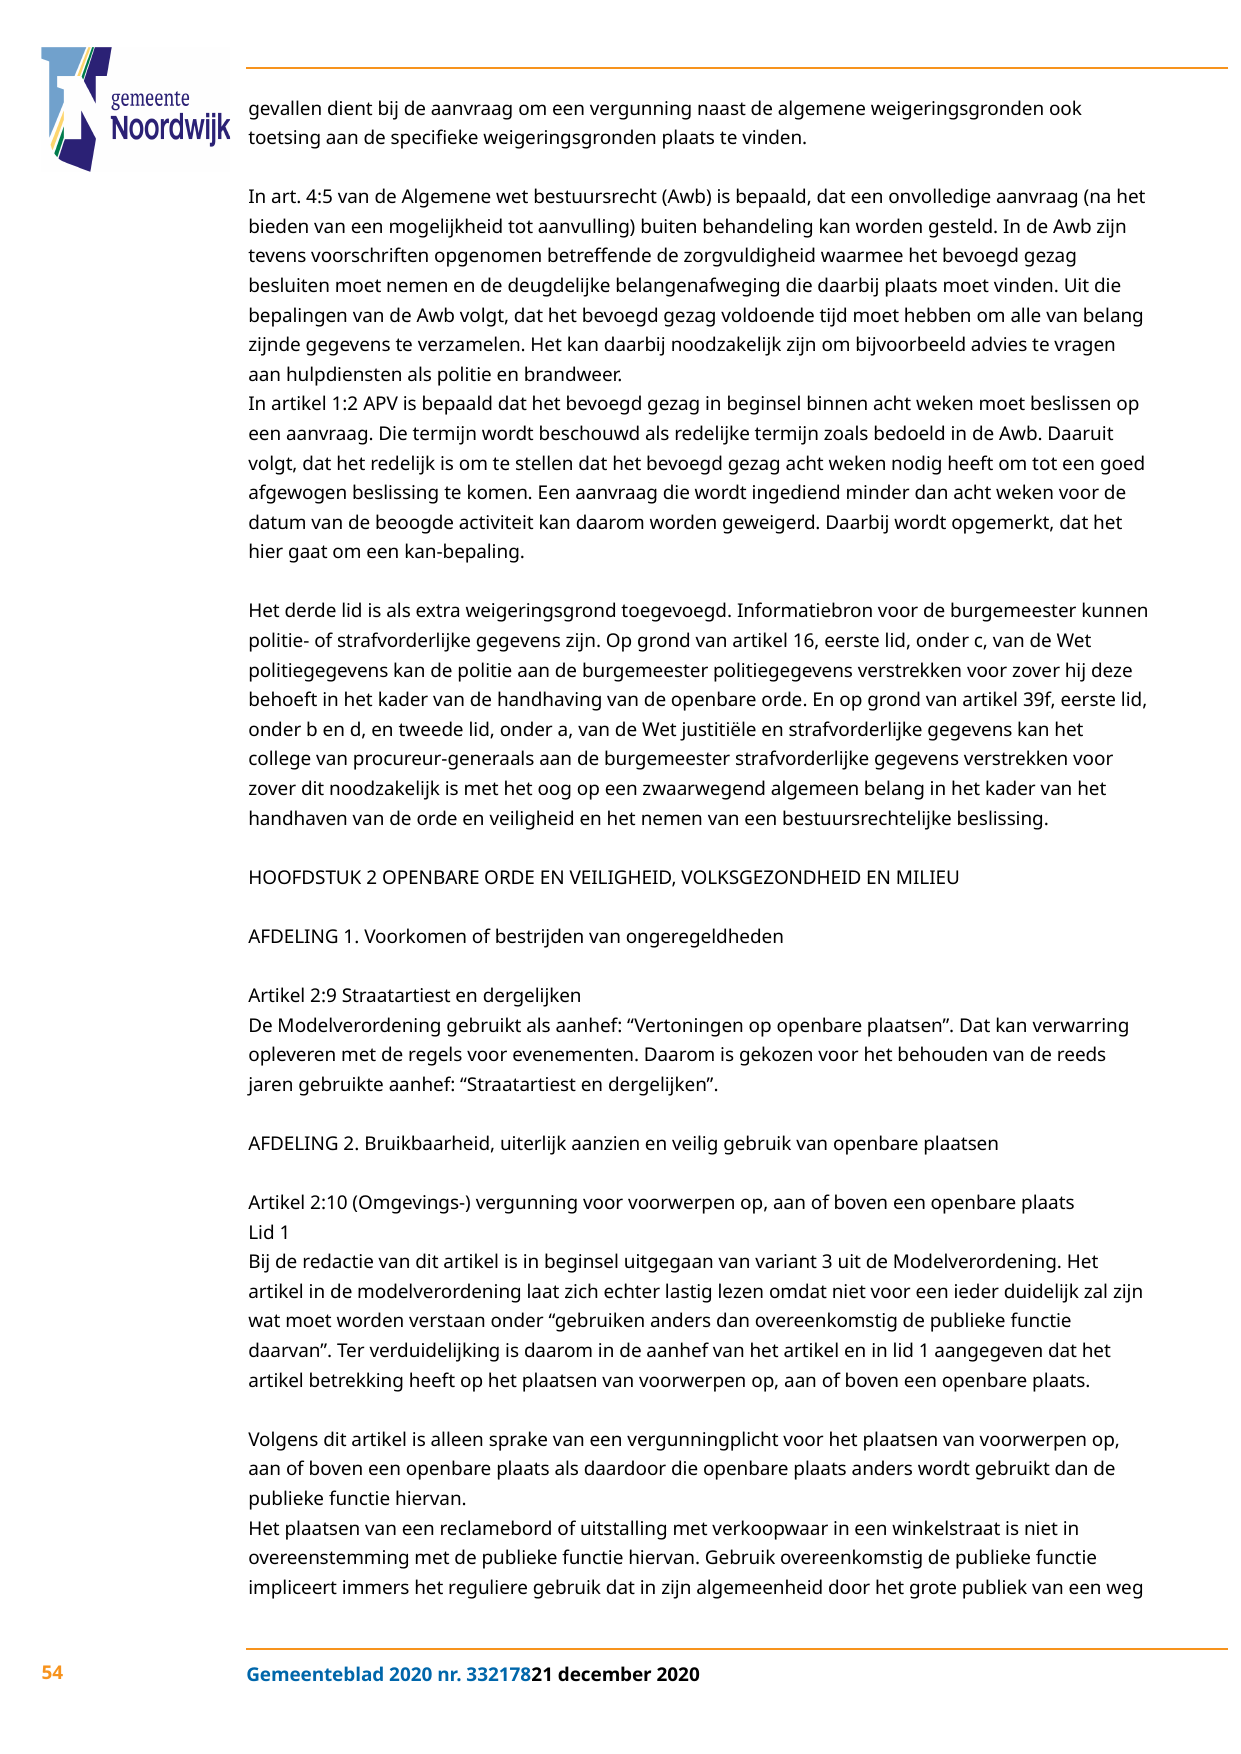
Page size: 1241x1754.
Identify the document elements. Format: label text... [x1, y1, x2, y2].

text Bij de redactie van dit artikel is in beginsel uitgegaan van variant 3 uit de Modelverordening. Het artikel in de modelverordening laat zich echter lastig lezen omdat niet voor een ieder duidelijk zal zijn wat moet worden verstaan onder “gebruiken anders dan overeenkomstig de publieke functie daarvan”. Ter verduidelijking is daarom in de aanhef van het artikel en in lid 1 aangegeven dat het artikel betrekking heeft op het plaatsen van voorwerpen op, aan of boven een openbare plaats. [248, 1248, 1152, 1393]
text AFDELING 2. Bruikbaarheid, uiterlijk aanzien en veilig gebruik van openbare plaatsen [248, 1130, 1152, 1156]
text In artikel 1:2 APV is bepaald dat het bevoegd gezag in beginsel binnen acht weken moet beslissen op een aanvraag. Die termijn wordt beschouwd als redelijke termijn zoals bedoeld in de Awb. Daaruit volgt, dat het redelijk is om te stellen dat het bevoegd gezag acht weken nodig heeft om tot een goed afgewogen beslissing te komen. Een aanvraag die wordt ingediend minder dan acht weken voor de datum van de beoogde activiteit kan daarom worden geweigerd. Daarbij wordt opgemerkt, dat het hier gaat om een kan-bepaling. [248, 391, 1152, 564]
text AFDELING 1. Voorkomen of bestrijden van ongeregeldheden [248, 923, 1152, 949]
text In art. 4:5 van de Algemene wet bestuursrecht (Awb) is bepaald, dat een onvolledige aanvraag (na het bieden van een mogelijkheid tot aanvulling) buiten behandeling kan worden gesteld. In de Awb zijn tevens voorschriften opgenomen betreffende de zorgvuldigheid waarmee het bevoegd gezag besluiten moet nemen en de deugdelijke belangenafweging die daarbij plaats moet vinden. Uit die bepalingen van de Awb volgt, dat het bevoegd gezag voldoende tijd moet hebben om alle van belang zijnde gegevens te verzamelen. Het kan daarbij noodzakelijk zijn om bijvoorbeeld advies te vragen aan hulpdiensten als politie en brandweer. [248, 183, 1152, 387]
text gevallen dient bij de aanvraag om een vergunning naast de algemene weigeringsgronden ook toetsing aan de specifieke weigeringsgronden plaats te vinden. [248, 95, 1152, 150]
picture [41, 47, 231, 172]
text Artikel 2:9 Straatartiest en dergelijken [248, 982, 1152, 1008]
text Artikel 2:10 (Omgevings-) vergunning voor voorwerpen op, aan of boven een openbare plaats [248, 1189, 1152, 1215]
text Het plaatsen van een reclamebord of uitstalling met verkoopwaar in een winkelstraat is niet in overeenstemming met de publieke functie hiervan. Gebruik overeenkomstig de publieke functie impliceert immers het reguliere gebruik dat in zijn algemeenheid door het grote publiek van een weg [248, 1515, 1152, 1600]
text Lid 1 [248, 1219, 1152, 1245]
text Volgens dit artikel is alleen sprake van een vergunningplicht voor het plaatsen van voorwerpen op, aan of boven een openbare plaats als daardoor die openbare plaats anders wordt gebruikt dan de publieke functie hiervan. [248, 1426, 1152, 1511]
text HOOFDSTUK 2 OPENBARE ORDE EN VEILIGHEID, VOLKSGEZONDHEID EN MILIEU [248, 864, 1152, 890]
text Het derde lid is als extra weigeringsgrond toegevoegd. Informatiebron voor de burgemeester kunnen politie- of strafvorderlijke gegevens zijn. Op grond van artikel 16, eerste lid, onder c, van de Wet politiegegevens kan de politie aan de burgemeester politiegegevens verstrekken voor zover hij deze behoeft in het kader van de handhaving van de openbare orde. En op grond van artikel 39f, eerste lid, onder b en d, en tweede lid, onder a, van de Wet justitiële en strafvorderlijke gegevens kan het college van procureur-generaals aan de burgemeester strafvorderlijke gegevens verstrekken voor zover dit noodzakelijk is met het oog op een zwaarwegend algemeen belang in het kader van het handhaven van de orde en veiligheid en het nemen van een bestuursrechtelijke beslissing. [248, 598, 1152, 831]
text De Modelverordening gebruikt als aanhef: “Vertoningen op openbare plaatsen”. Dat kan verwarring opleveren met de regels voor evenementen. Daarom is gekozen voor het behouden van de reeds jaren gebruikte aanhef: “Straatartiest en dergelijken”. [248, 1012, 1152, 1097]
